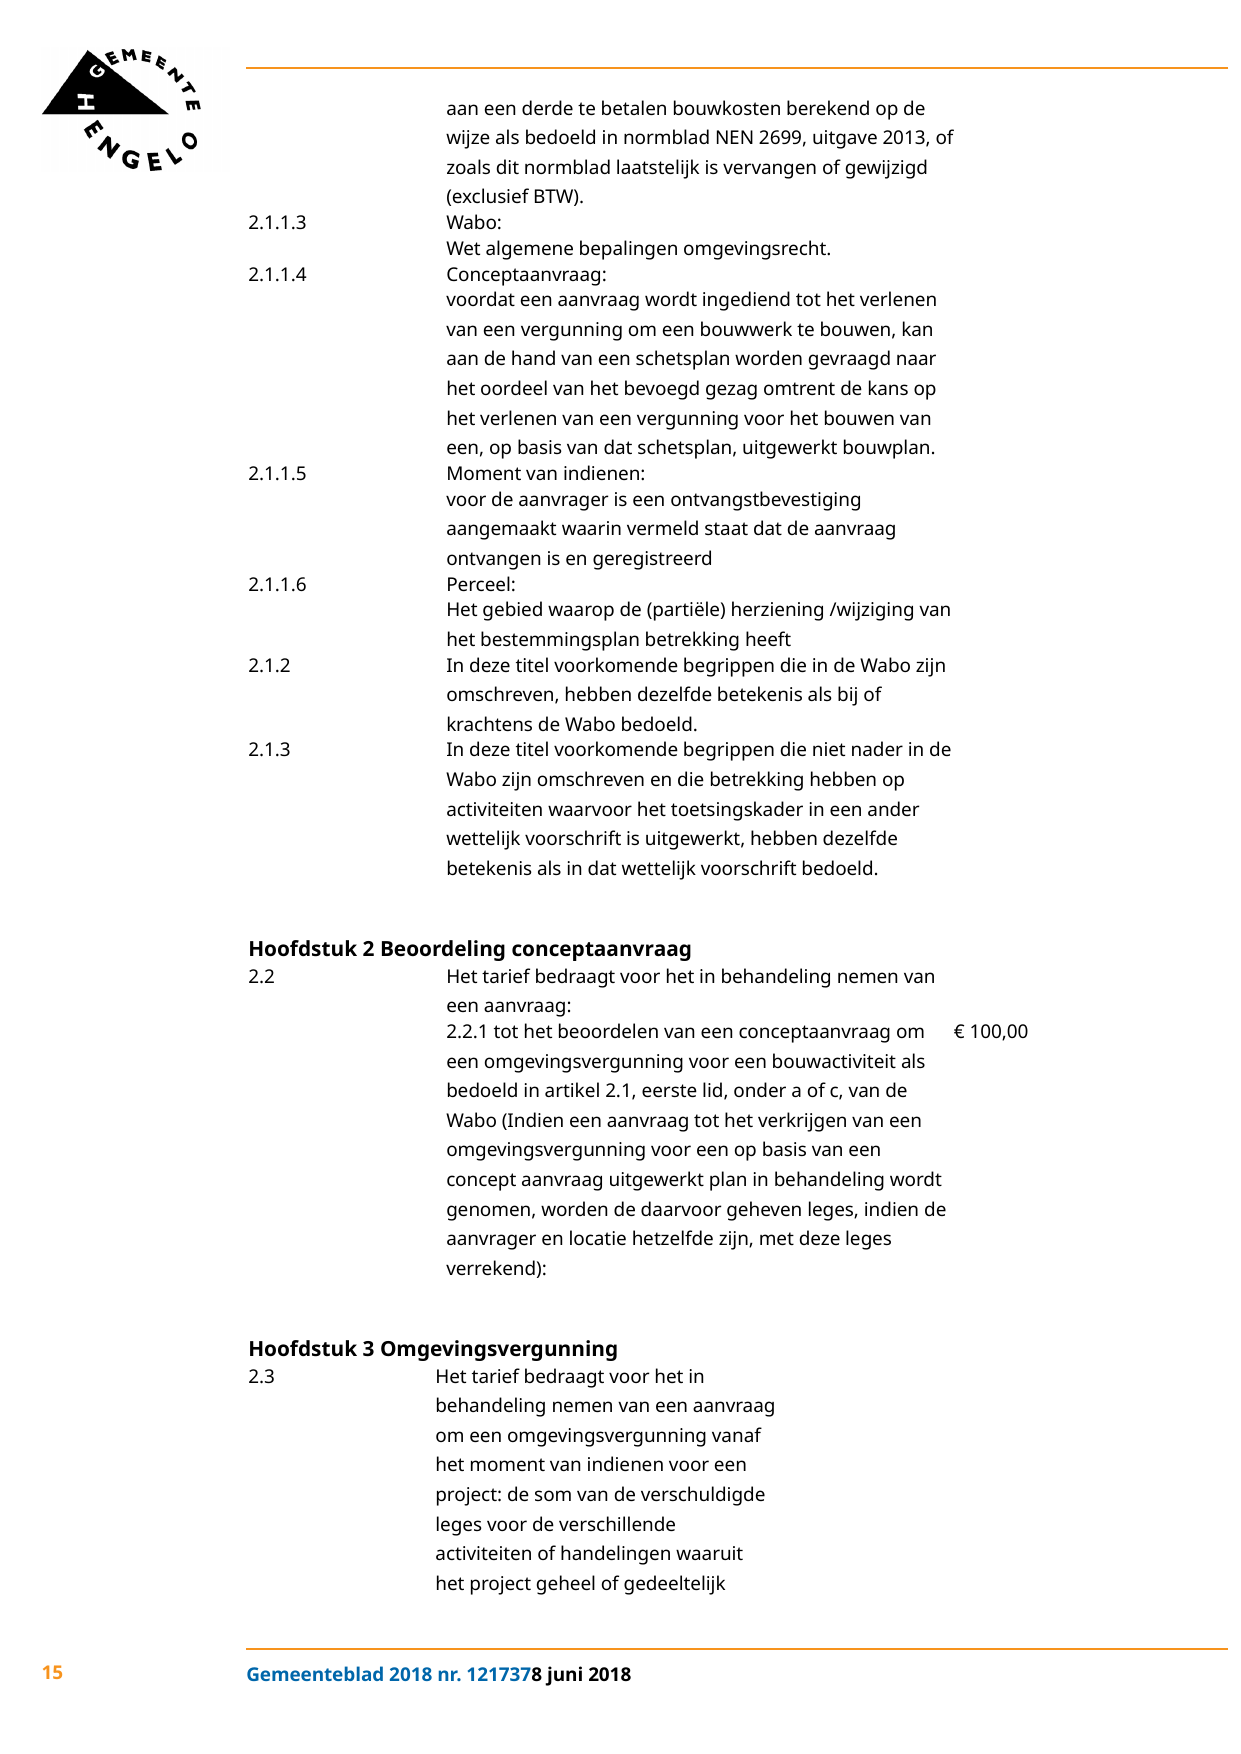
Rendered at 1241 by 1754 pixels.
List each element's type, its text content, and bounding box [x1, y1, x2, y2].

table_cell In deze titel voorkomende begrippen die niet nader in de Wabo zijn omschreven en die betrekking hebben op activiteiten waarvoor het toetsingskader in een ander wettelijk voorschrift is uitgewerkt, hebben dezelfde betekenis als in dat wettelijk voorschrift bedoeld. [446, 737, 954, 881]
table_cell 2.1.1.5 [248, 460, 446, 486]
table_header 2.2 [248, 963, 446, 1018]
table_cell 2.2.1 tot het beoordelen van een conceptaanvraag om een omgevingsvergunning voor een bouwactiviteit als bedoeld in artikel 2.1, eerste lid, onder a of c, van de Wabo (Indien een aanvraag tot het verkrijgen van een omgevingsvergunning voor een op basis van een concept aanvraag uitgewerkt plan in behandeling wordt genomen, worden de daarvoor geheven leges, indien de aanvrager en locatie hetzelfde zijn, met deze leges verrekend): [446, 1018, 954, 1281]
table_header Het tarief bedraagt voor het in behandeling nemen van een aanvraag: [446, 963, 954, 1018]
table_cell Het gebied waarop de (partiële) herziening /wijziging van het bestemmingsplan betrekking heeft [446, 596, 954, 652]
table_cell voordat een aanvraag wordt ingediend tot het verlenen van een vergunning om een bouwwerk te bouwen, kan aan de hand van een schetsplan worden gevraagd naar het oordeel van het bevoegd gezag omtrent de kans op het verlenen van een vergunning voor het bouwen van een, op basis van dat schetsplan, uitgewerkt bouwplan. [446, 286, 954, 460]
table_cell 2.1.1.4 [248, 261, 446, 286]
table_header [777, 1363, 964, 1596]
table_cell 2.1.2 [248, 652, 446, 737]
table_cell [954, 571, 1152, 596]
table_header 2.3 [248, 1363, 435, 1596]
table_cell € 100,00 [954, 1018, 1152, 1281]
table_cell 2.1.3 [248, 737, 446, 881]
table_cell [248, 596, 446, 652]
table_cell [248, 1018, 446, 1281]
table_cell [248, 486, 446, 571]
table_cell [954, 209, 1152, 235]
table_cell [954, 286, 1152, 460]
table_cell [954, 95, 1152, 209]
table_header [954, 963, 1152, 1018]
table_cell Wet algemene bepalingen omgevingsrecht. [446, 235, 954, 261]
text Hoofdstuk 3 Omgevingsvergunning [248, 1334, 1152, 1363]
table_cell [954, 486, 1152, 571]
picture [41, 47, 231, 172]
table_cell Conceptaanvraag: [446, 261, 954, 286]
table_cell [248, 286, 446, 460]
table_cell [954, 460, 1152, 486]
table_cell voor de aanvrager is een ontvangstbevestiging aangemaakt waarin vermeld staat dat de aanvraag ontvangen is en geregistreerd [446, 486, 954, 571]
table_header Het tarief bedraagt voor het in behandeling nemen van een aanvraag om een omgevingsvergunning vanaf het moment van indienen voor een project: de som van de verschuldigde leges voor de verschillende activiteiten of handelingen waaruit het project geheel of gedeeltelijk [435, 1363, 777, 1596]
table_header [964, 1363, 1152, 1596]
table_cell [954, 737, 1152, 881]
table_cell [954, 652, 1152, 737]
table_cell [248, 95, 446, 209]
table_cell Moment van indienen: [446, 460, 954, 486]
table_cell Wabo: [446, 209, 954, 235]
table_cell In deze titel voorkomende begrippen die in de Wabo zijn omschreven, hebben dezelfde betekenis als bij of krachtens de Wabo bedoeld. [446, 652, 954, 737]
table_cell [248, 235, 446, 261]
table_cell aan een derde te betalen bouwkosten berekend op de wijze als bedoeld in normblad NEN 2699, uitgave 2013, of zoals dit normblad laatstelijk is vervangen of gewijzigd (exclusief BTW). [446, 95, 954, 209]
table_cell [954, 235, 1152, 261]
table_cell Perceel: [446, 571, 954, 596]
table_cell 2.1.1.3 [248, 209, 446, 235]
table_cell [954, 596, 1152, 652]
text Hoofdstuk 2 Beoordeling conceptaanvraag [248, 934, 1152, 963]
table_cell [954, 261, 1152, 286]
table_cell 2.1.1.6 [248, 571, 446, 596]
